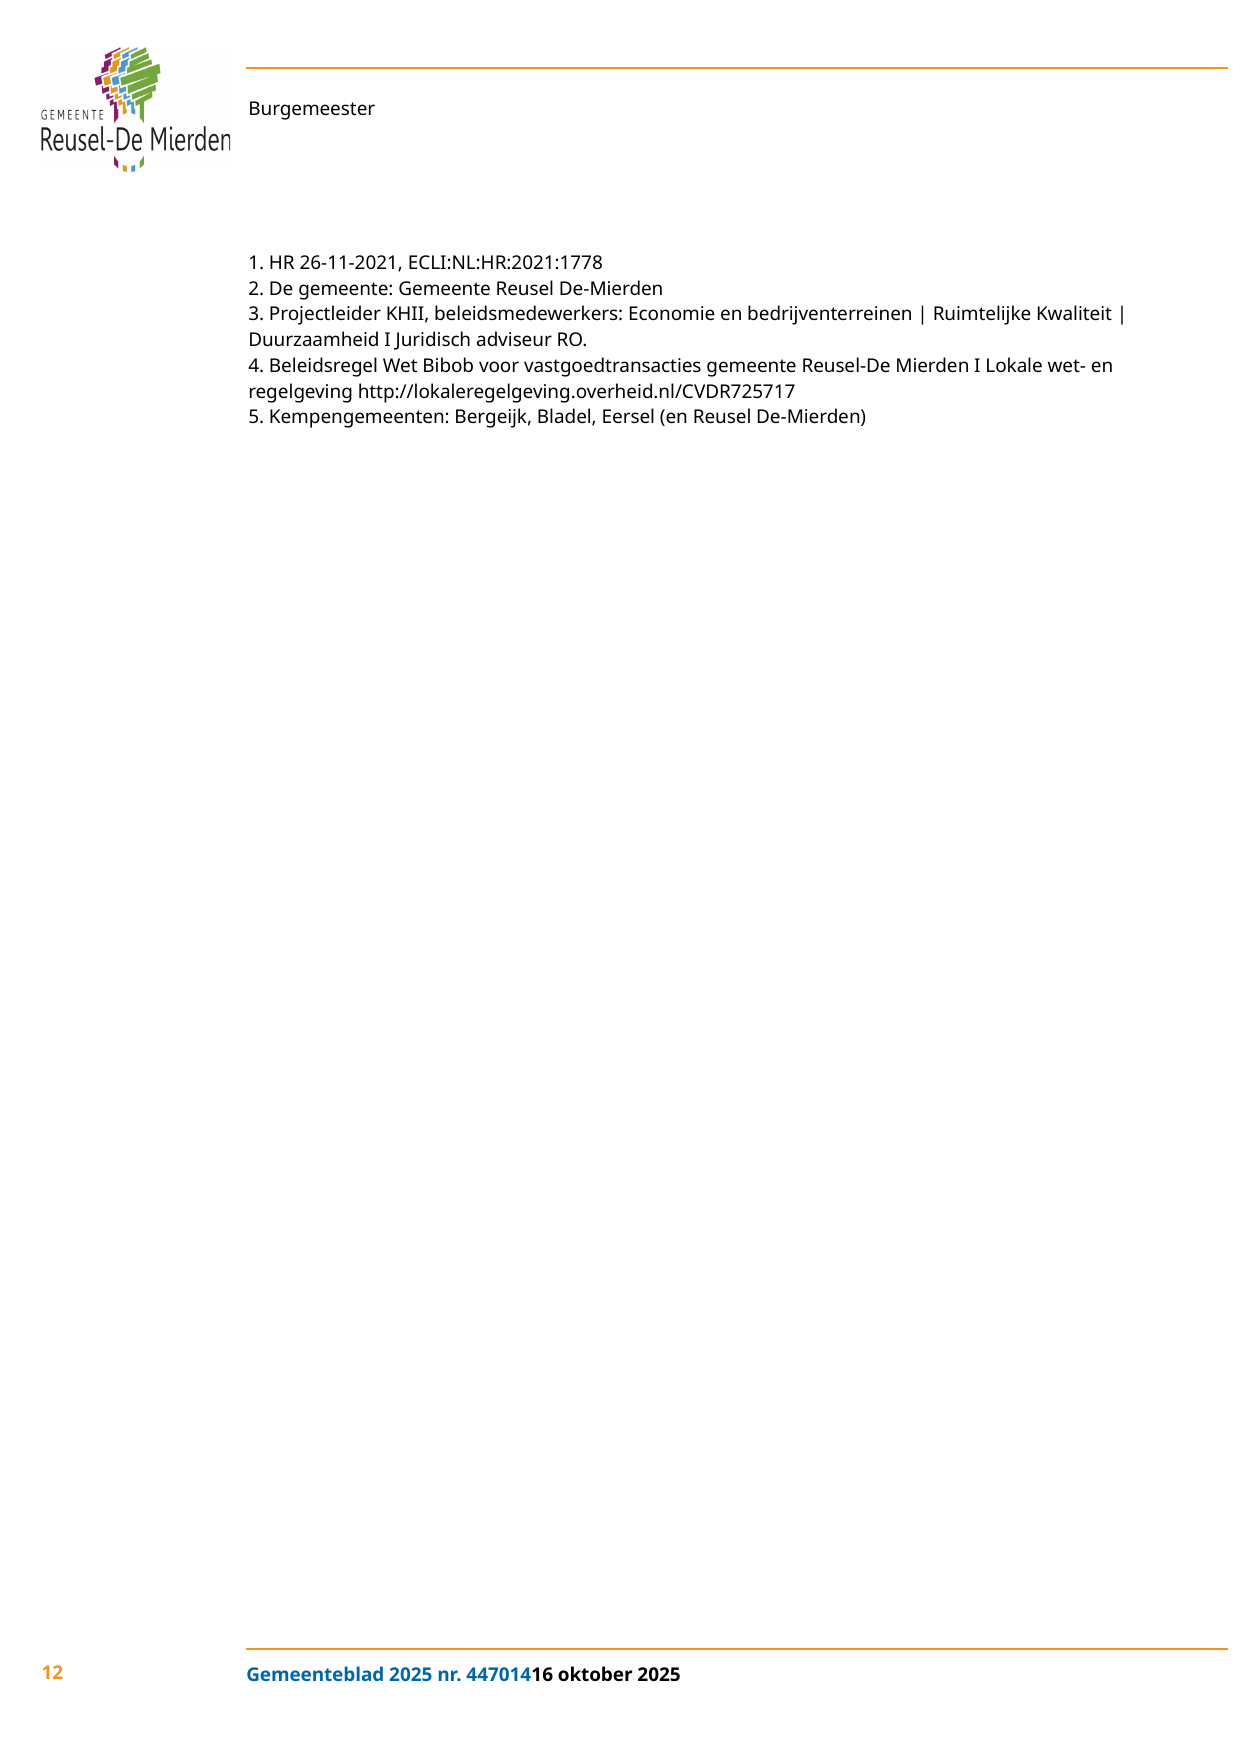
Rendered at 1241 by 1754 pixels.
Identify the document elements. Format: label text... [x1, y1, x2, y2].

text Burgemeester [248, 95, 1152, 121]
text 3. Projectleider KHII, beleidsmedewerkers: Economie en bedrijventerreinen | Ruimtelijke Kwaliteit | Duurzaamheid I Juridisch adviseur RO. [248, 301, 1152, 352]
text 1. HR 26-11-2021, ECLI:NL:HR:2021:1778 [248, 249, 1152, 275]
text 4. Beleidsregel Wet Bibob voor vastgoedtransacties gemeente Reusel-De Mierden I Lokale wet- en regelgeving http://lokaleregelgeving.overheid.nl/CVDR725717 [248, 352, 1152, 403]
text 2. De gemeente: Gemeente Reusel De-Mierden [248, 275, 1152, 301]
picture [41, 47, 231, 172]
text 5. Kempengemeenten: Bergeijk, Bladel, Eersel (en Reusel De-Mierden) [248, 403, 1152, 429]
